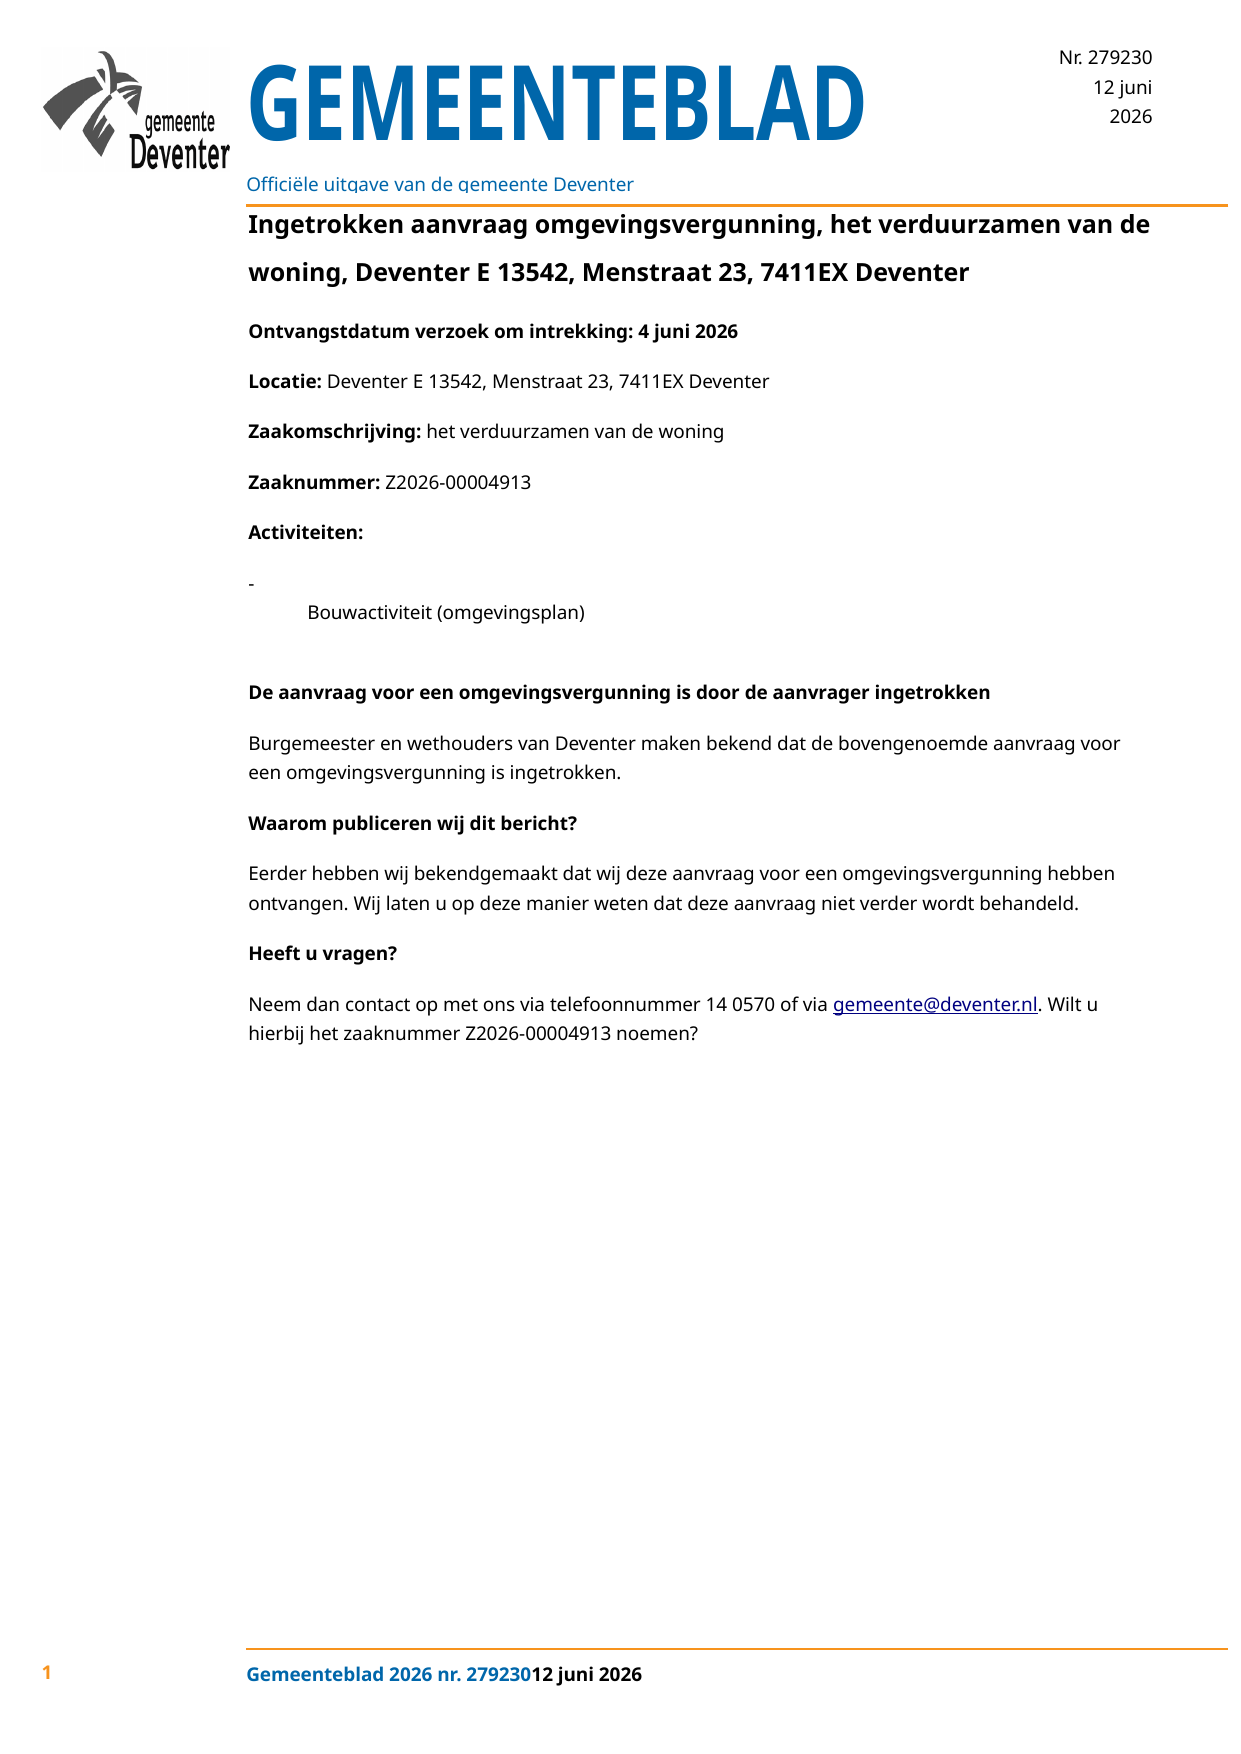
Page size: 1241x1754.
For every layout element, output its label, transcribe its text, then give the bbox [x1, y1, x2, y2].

text Locatie: Deventer E 13542, Menstraat 23, 7411EX Deventer [248, 368, 1152, 394]
text Zaaknummer: Z2026-00004913 [248, 469, 1152, 495]
text Ontvangstdatum verzoek om intrekking: 4 juni 2026 [248, 318, 1152, 344]
picture [41, 47, 231, 172]
text Ingetrokken aanvraag omgevingsvergunning, het verduurzamen van de woning, Deventer E 13542, Menstraat 23, 7411EX Deventer [248, 207, 1152, 288]
text Heeft u vragen? [248, 940, 1152, 966]
text Neem dan contact op met ons via telefoonnummer 14 0570 of via gemeente@deventer.nl. Wilt u hierbij het zaaknummer Z2026-00004913 noemen? [248, 991, 1152, 1046]
text Burgemeester en wethouders van Deventer maken bekend dat de bovengenoemde aanvraag voor een omgevingsvergunning is ingetrokken. [248, 730, 1152, 785]
text Waarom publiceren wij dit bericht? [248, 810, 1152, 836]
text Eerder hebben wij bekendgemaakt dat wij deze aanvraag voor een omgevingsvergunning hebben ontvangen. Wij laten u op deze manier weten dat deze aanvraag niet verder wordt behandeld. [248, 860, 1152, 916]
text Zaakomschrijving: het verduurzamen van de woning [248, 419, 1152, 444]
text Activiteiten: [248, 519, 1152, 545]
list Bouwactiviteit (omgevingsplan) [248, 599, 1152, 625]
text De aanvraag voor een omgevingsvergunning is door de aanvrager ingetrokken [248, 679, 1152, 705]
